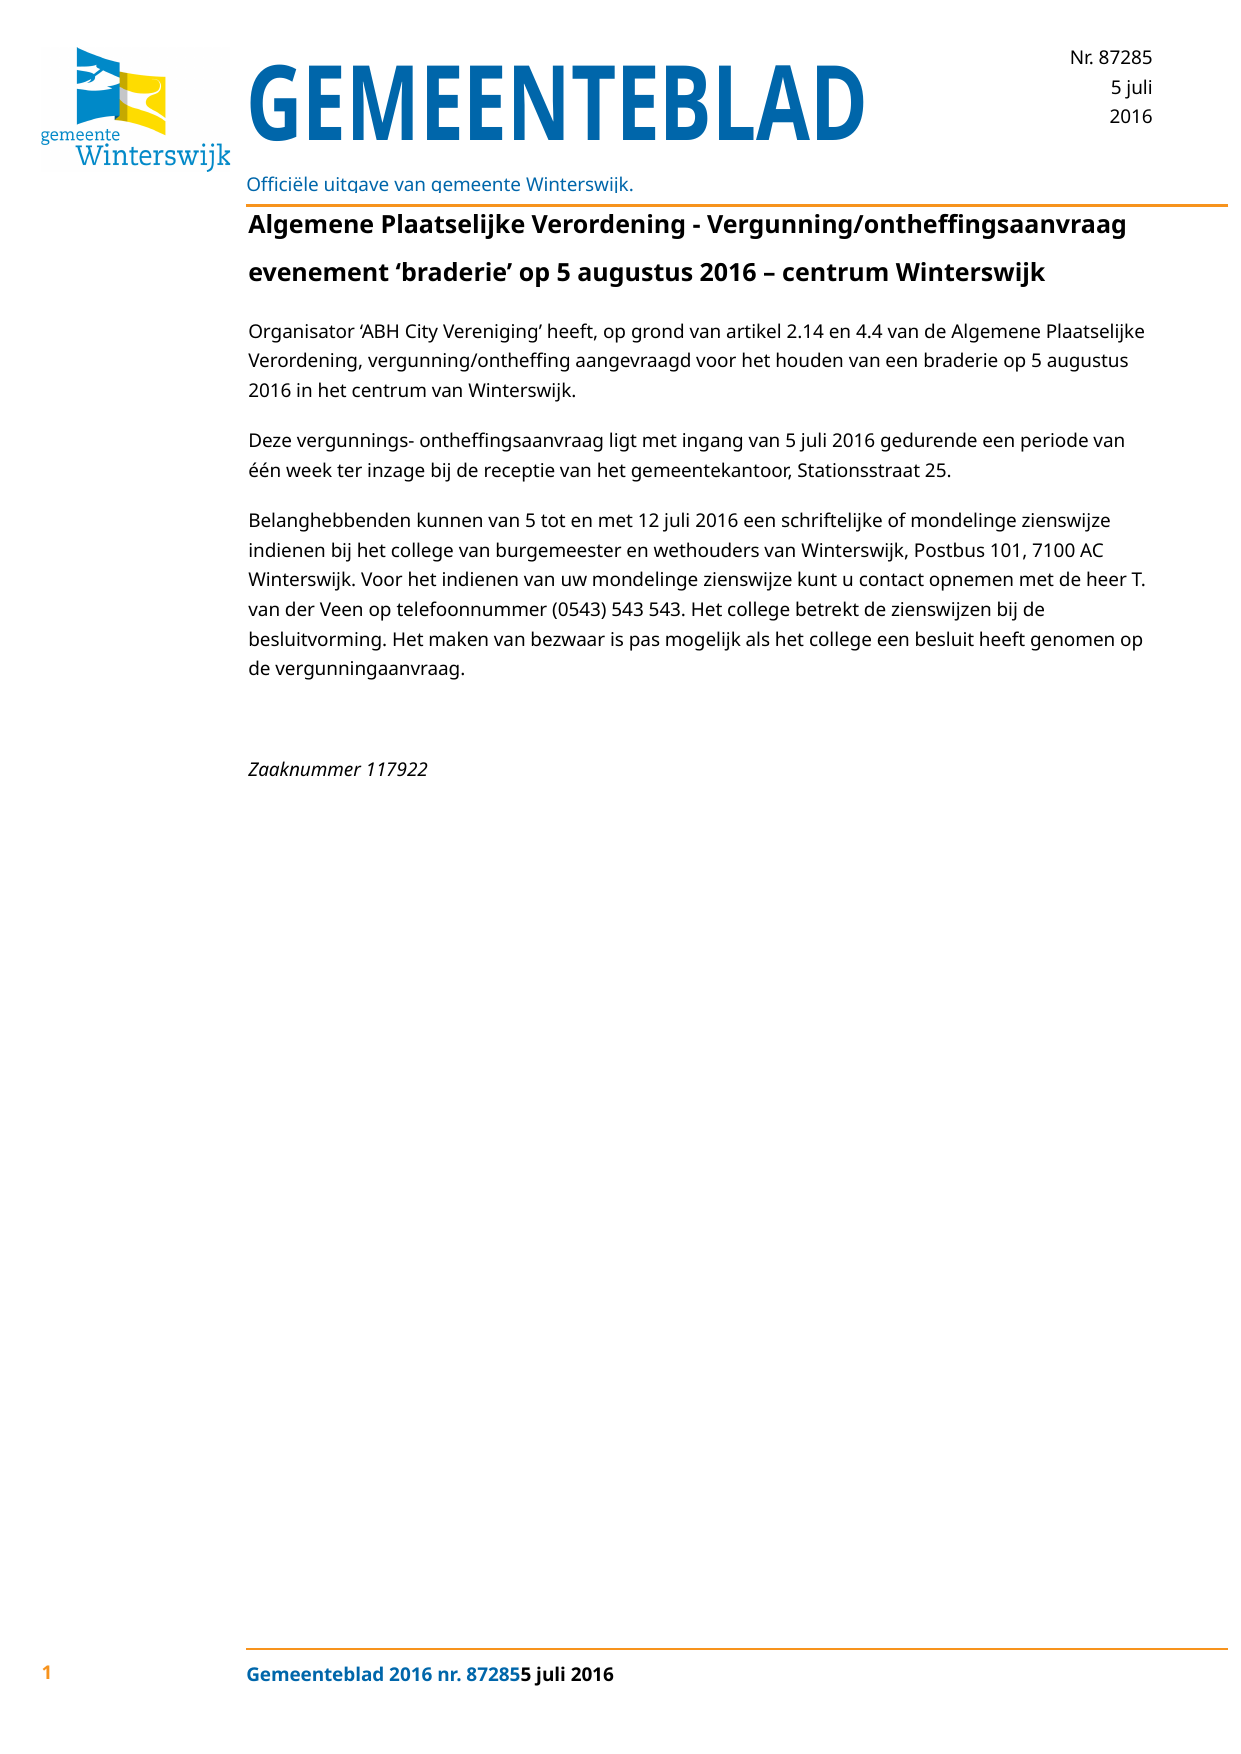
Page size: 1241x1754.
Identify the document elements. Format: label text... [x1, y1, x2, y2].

text Deze vergunnings- ontheffingsaanvraag ligt met ingang van 5 juli 2016 gedurende een periode van één week ter inzage bij de receptie van het gemeentekantoor, Stationsstraat 25. [248, 427, 1152, 483]
text Belanghebbenden kunnen van 5 tot en met 12 juli 2016 een schriftelijke of mondelinge zienswijze indienen bij het college van burgemeester en wethouders van Winterswijk, Postbus 101, 7100 AC Winterswijk. Voor het indienen van uw mondelinge zienswijze kunt u contact opnemen met de heer T. van der Veen op telefoonnummer (0543) 543 543. Het college betrekt de zienswijzen bij de besluitvorming. Het maken van bezwaar is pas mogelijk als het college een besluit heeft genomen op de vergunningaanvraag. [248, 507, 1152, 681]
picture [225, 153, 231, 162]
text Organisator ‘ABH City Vereniging’ heeft, op grond van artikel 2.14 en 4.4 van de Algemene Plaatselijke Verordening, vergunning/ontheffing aangevraagd voor het houden van een braderie op 5 augustus 2016 in het centrum van Winterswijk. [248, 318, 1152, 403]
text Algemene Plaatselijke Verordening - Vergunning/ontheffingsaanvraag evenement ‘braderie’ op 5 augustus 2016 – centrum Winterswijk [248, 207, 1152, 288]
picture [41, 47, 231, 172]
text Zaaknummer 117922 [248, 756, 1152, 782]
